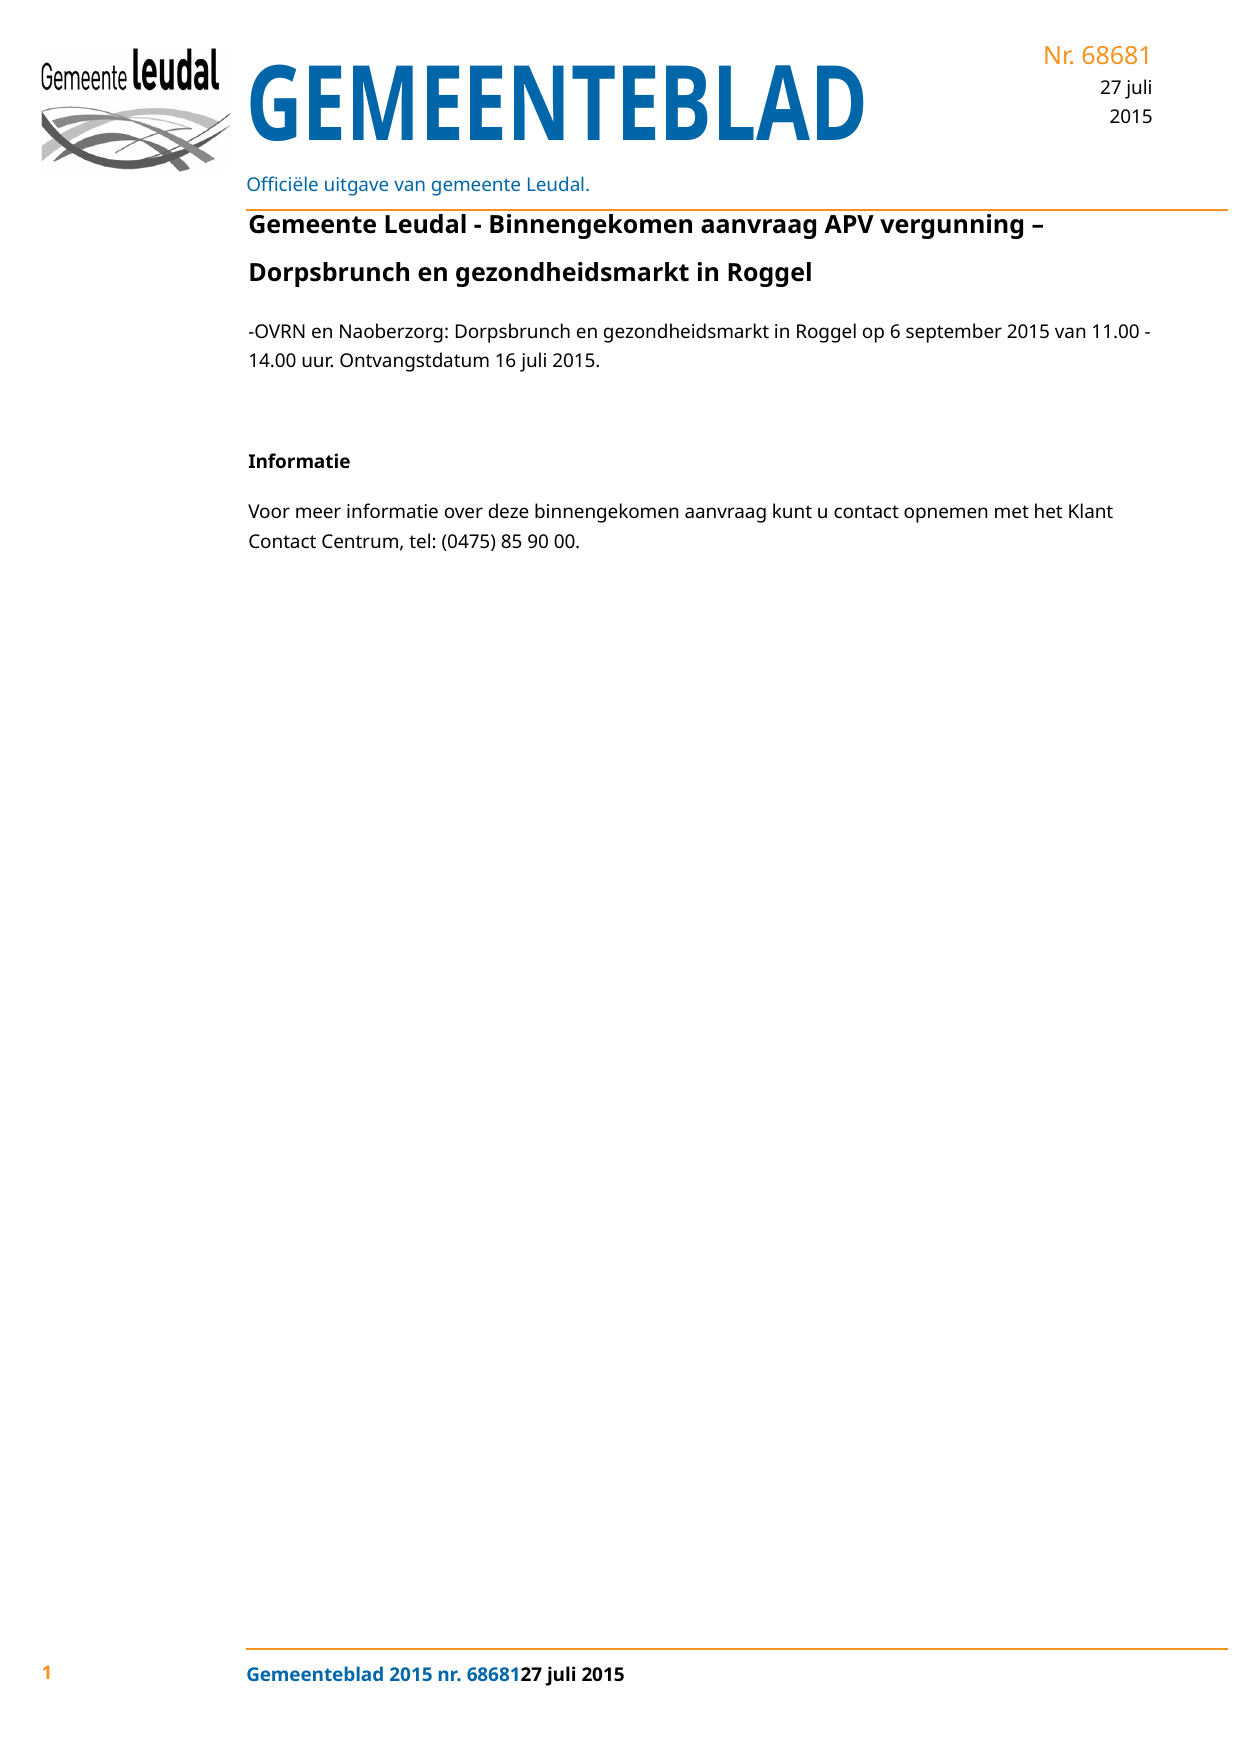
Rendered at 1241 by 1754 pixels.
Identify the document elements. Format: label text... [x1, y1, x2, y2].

picture [41, 47, 231, 172]
text -OVRN en Naoberzorg: Dorpsbrunch en gezondheidsmarkt in Roggel op 6 september 2015 van 11.00 - 14.00 uur. Ontvangstdatum 16 juli 2015. [248, 318, 1152, 373]
text Gemeente Leudal - Binnengekomen aanvraag APV vergunning – Dorpsbrunch en gezondheidsmarkt in Roggel [248, 211, 1152, 288]
text Voor meer informatie over deze binnengekomen aanvraag kunt u contact opnemen met het Klant Contact Centrum, tel: (0475) 85 90 00. [248, 499, 1152, 554]
text Informatie [248, 448, 1152, 474]
